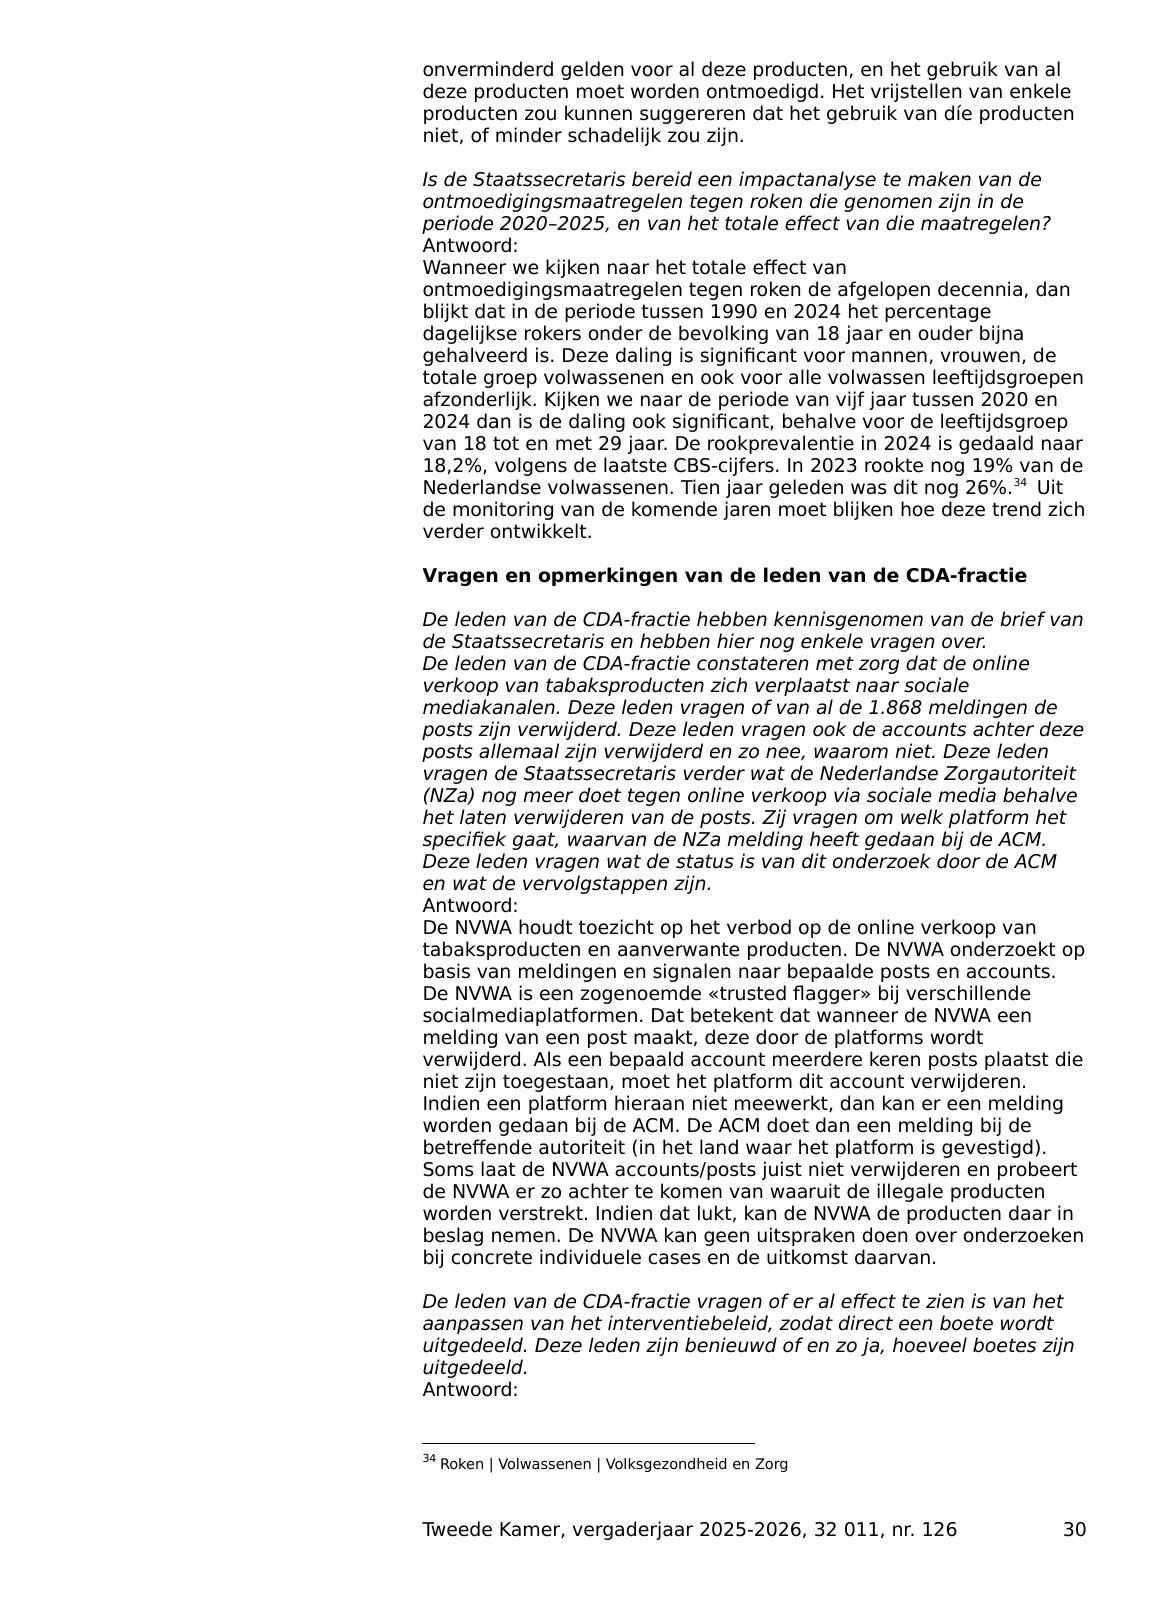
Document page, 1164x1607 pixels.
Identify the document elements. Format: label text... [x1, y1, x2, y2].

text De NVWA houdt toezicht op het verbod op de online verkoop van tabaksproducten en aanverwante producten. De NVWA onderzoekt op basis van meldingen en signalen naar bepaalde posts en accounts. De NVWA is een zogenoemde «trusted flagger» bij verschillende socialmediaplatformen. Dat betekent dat wanneer de NVWA een melding van een post maakt, deze door de platforms wordt verwijderd. Als een bepaald account meerdere keren posts plaatst die niet zijn toegestaan, moet het platform dit account verwijderen. Indien een platform hieraan niet meewerkt, dan kan er een melding worden gedaan bij de ACM. De ACM doet dan een melding bij de betreffende autoriteit (in het land waar het platform is gevestigd). [422, 917, 1087, 1159]
text onverminderd gelden voor al deze producten, en het gebruik van al deze producten moet worden ontmoedigd. Het vrijstellen van enkele producten zou kunnen suggereren dat het gebruik van díe producten niet, of minder schadelijk zou zijn. [422, 59, 1087, 147]
text De leden van de CDA-fractie hebben kennisgenomen van de brief van de Staatssecretaris en hebben hier nog enkele vragen over. [422, 609, 1087, 653]
text De leden van de CDA-fractie constateren met zorg dat de online verkoop van tabaksproducten zich verplaatst naar sociale mediakanalen. Deze leden vragen of van al de 1.868 meldingen de posts zijn verwijderd. Deze leden vragen ook de accounts achter deze posts allemaal zijn verwijderd en zo nee, waarom niet. Deze leden vragen de Staatssecretaris verder wat de Nederlandse Zorgautoriteit (NZa) nog meer doet tegen online verkoop via sociale media behalve het laten verwijderen van de posts. Zij vragen om welk platform het specifiek gaat, waarvan de NZa melding heeft gedaan bij de ACM. Deze leden vragen wat de status is van dit onderzoek door de ACM en wat de vervolgstappen zijn. [422, 653, 1087, 895]
text Is de Staatssecretaris bereid een impactanalyse te maken van de ontmoedigingsmaatregelen tegen roken die genomen zijn in de periode 2020–2025, en van het totale effect van die maatregelen? [422, 169, 1087, 235]
text Antwoord: [422, 895, 1087, 917]
text Roken | Volwassenen | Volksgezondheid en Zorg [422, 1452, 1087, 1474]
text Antwoord: [422, 235, 1087, 257]
text Soms laat de NVWA accounts/posts juist niet verwijderen en probeert de NVWA er zo achter te komen van waaruit de illegale producten worden verstrekt. Indien dat lukt, kan de NVWA de producten daar in beslag nemen. De NVWA kan geen uitspraken doen over onderzoeken bij concrete individuele cases en de uitkomst daarvan. [422, 1159, 1087, 1268]
subtitle Vragen en opmerkingen van de leden van de CDA-fractie [422, 565, 1087, 587]
text Antwoord: [422, 1379, 1087, 1401]
text De leden van de CDA-fractie vragen of er al effect te zien is van het aanpassen van het interventiebeleid, zodat direct een boete wordt uitgedeeld. Deze leden zijn benieuwd of en zo ja, hoeveel boetes zijn uitgedeeld. [422, 1291, 1087, 1379]
text Wanneer we kijken naar het totale effect van ontmoedigingsmaatregelen tegen roken de afgelopen decennia, dan blijkt dat in de periode tussen 1990 en 2024 het percentage dagelijkse rokers onder de bevolking van 18 jaar en ouder bijna gehalveerd is. Deze daling is significant voor mannen, vrouwen, de totale groep volwassenen en ook voor alle volwassen leeftijdsgroepen afzonderlijk. Kijken we naar de periode van vijf jaar tussen 2020 en 2024 dan is de daling ook significant, behalve voor de leeftijdsgroep van 18 tot en met 29 jaar. De rookprevalentie in 2024 is gedaald naar 18,2%, volgens de laatste CBS-cijfers. In 2023 rookte nog 19% van de Nederlandse volwassenen. Tien jaar geleden was dit nog 26%. Uit de monitoring van de komende jaren moet blijken hoe deze trend zich verder ontwikkelt. [422, 257, 1087, 543]
